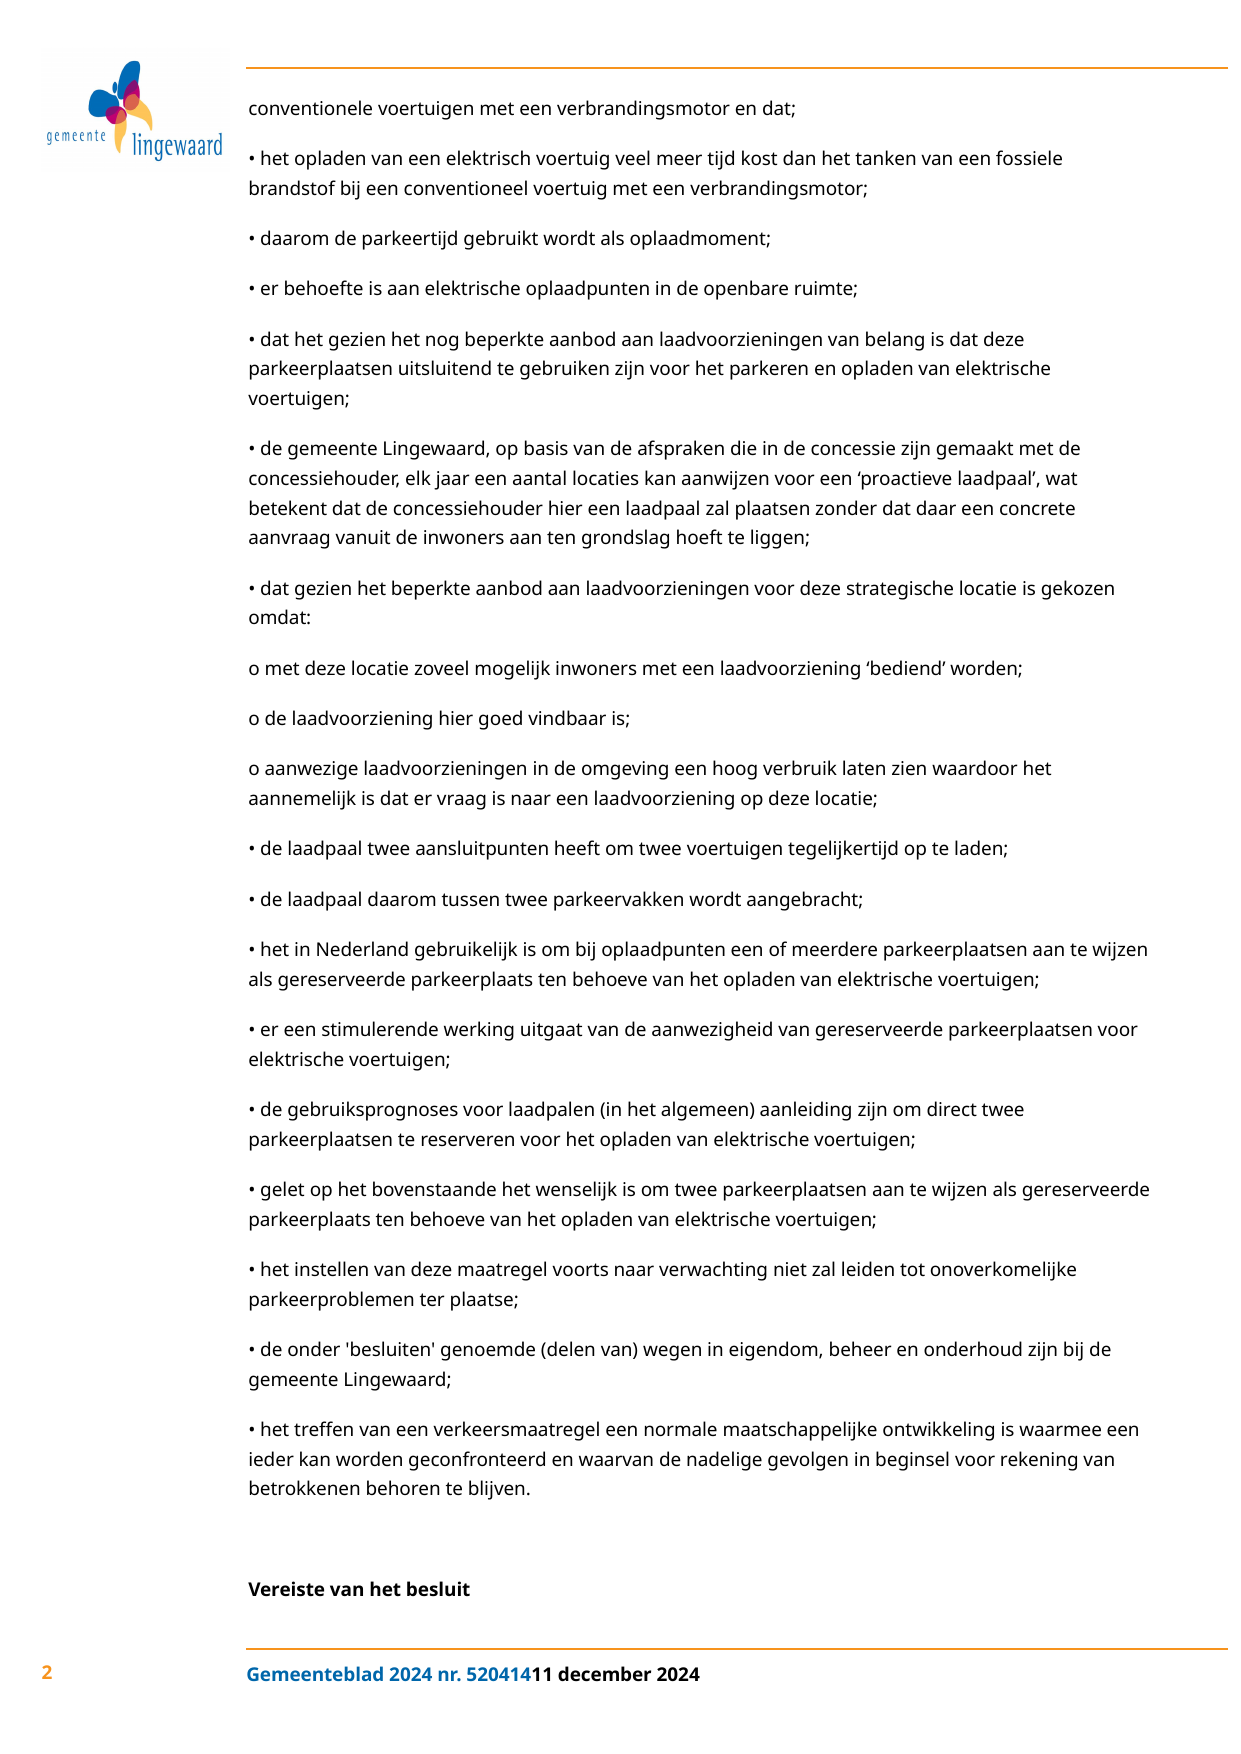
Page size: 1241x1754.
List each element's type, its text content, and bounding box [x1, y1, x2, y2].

text o aanwezige laadvoorzieningen in de omgeving een hoog verbruik laten zien waardoor het aannemelijk is dat er vraag is naar een laadvoorziening op deze locatie; [248, 756, 1152, 811]
text conventionele voertuigen met een verbrandingsmotor en dat; [248, 95, 1152, 121]
picture [41, 47, 231, 172]
text • dat gezien het beperkte aanbod aan laadvoorzieningen voor deze strategische locatie is gekozen omdat: [248, 575, 1152, 630]
text Vereiste van het besluit [248, 1576, 1152, 1602]
text • de laadpaal daarom tussen twee parkeervakken wordt aangebracht; [248, 886, 1152, 912]
text • de gebruiksprognoses voor laadpalen (in het algemeen) aanleiding zijn om direct twee parkeerplaatsen te reserveren voor het opladen van elektrische voertuigen; [248, 1096, 1152, 1152]
text • het opladen van een elektrisch voertuig veel meer tijd kost dan het tanken van een fossiele brandstof bij een conventioneel voertuig met een verbrandingsmotor; [248, 145, 1152, 201]
text • het treffen van een verkeersmaatregel een normale maatschappelijke ontwikkeling is waarmee een ieder kan worden geconfronteerd en waarvan de nadelige gevolgen in beginsel voor rekening van betrokkenen behoren te blijven. [248, 1416, 1152, 1501]
text • er behoefte is aan elektrische oplaadpunten in de openbare ruimte; [248, 276, 1152, 301]
text • daarom de parkeertijd gebruikt wordt als oplaadmoment; [248, 225, 1152, 251]
text • het instellen van deze maatregel voorts naar verwachting niet zal leiden tot onoverkomelijke parkeerproblemen ter plaatse; [248, 1256, 1152, 1312]
text • de onder 'besluiten' genoemde (delen van) wegen in eigendom, beheer en onderhoud zijn bij de gemeente Lingewaard; [248, 1336, 1152, 1392]
text • de gemeente Lingewaard, op basis van de afspraken die in de concessie zijn gemaakt met de concessiehouder, elk jaar een aantal locaties kan aanwijzen voor een ‘proactieve laadpaal’, wat betekent dat de concessiehouder hier een laadpaal zal plaatsen zonder dat daar een concrete aanvraag vanuit de inwoners aan ten grondslag hoeft te liggen; [248, 436, 1152, 550]
text • dat het gezien het nog beperkte aanbod aan laadvoorzieningen van belang is dat deze parkeerplaatsen uitsluitend te gebruiken zijn voor het parkeren en opladen van elektrische voertuigen; [248, 326, 1152, 411]
text o met deze locatie zoveel mogelijk inwoners met een laadvoorziening ‘bediend’ worden; [248, 655, 1152, 681]
text o de laadvoorziening hier goed vindbaar is; [248, 705, 1152, 731]
text • gelet op het bovenstaande het wenselijk is om twee parkeerplaatsen aan te wijzen als gereserveerde parkeerplaats ten behoeve van het opladen van elektrische voertuigen; [248, 1176, 1152, 1232]
text • er een stimulerende werking uitgaat van de aanwezigheid van gereserveerde parkeerplaatsen voor elektrische voertuigen; [248, 1016, 1152, 1072]
text • de laadpaal twee aansluitpunten heeft om twee voertuigen tegelijkertijd op te laden; [248, 836, 1152, 861]
text • het in Nederland gebruikelijk is om bij oplaadpunten een of meerdere parkeerplaatsen aan te wijzen als gereserveerde parkeerplaats ten behoeve van het opladen van elektrische voertuigen; [248, 936, 1152, 992]
